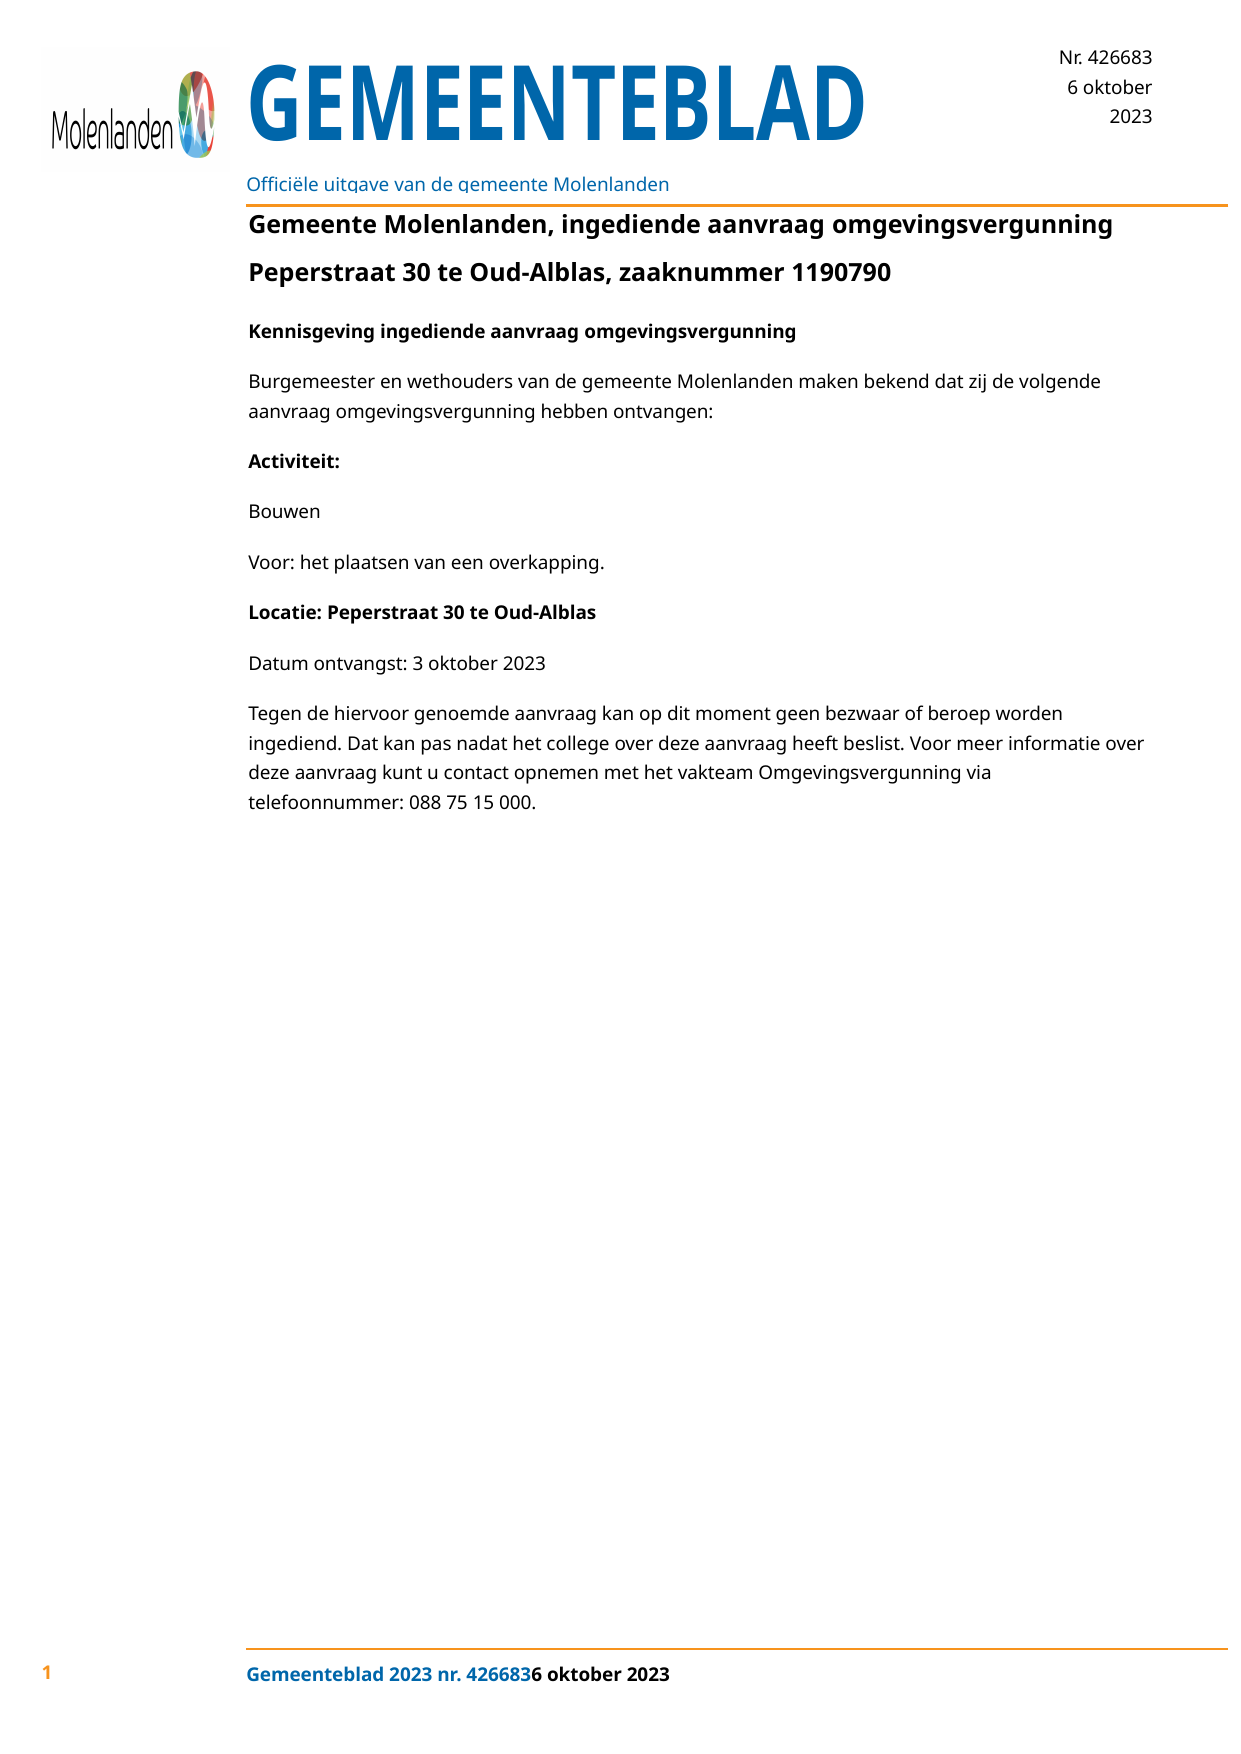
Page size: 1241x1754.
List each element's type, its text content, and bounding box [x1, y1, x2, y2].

text Gemeente Molenlanden, ingediende aanvraag omgevingsvergunning Peperstraat 30 te Oud-Alblas, zaaknummer 1190790 [248, 207, 1152, 288]
picture [41, 47, 231, 172]
text Activiteit: [248, 448, 1152, 474]
text Burgemeester en wethouders van de gemeente Molenlanden maken bekend dat zij de volgende aanvraag omgevingsvergunning hebben ontvangen: [248, 368, 1152, 424]
text Bouwen [248, 499, 1152, 524]
text Tegen de hiervoor genoemde aanvraag kan op dit moment geen bezwaar of beroep worden ingediend. Dat kan pas nadat het college over deze aanvraag heeft beslist. Voor meer informatie over deze aanvraag kunt u contact opnemen met het vakteam Omgevingsvergunning via telefoonnummer: 088 75 15 000. [248, 700, 1152, 815]
text Voor: het plaatsen van een overkapping. [248, 549, 1152, 575]
text Kennisgeving ingediende aanvraag omgevingsvergunning [248, 318, 1152, 344]
text Locatie: Peperstraat 30 te Oud-Alblas [248, 599, 1152, 625]
text Datum ontvangst: 3 oktober 2023 [248, 650, 1152, 676]
